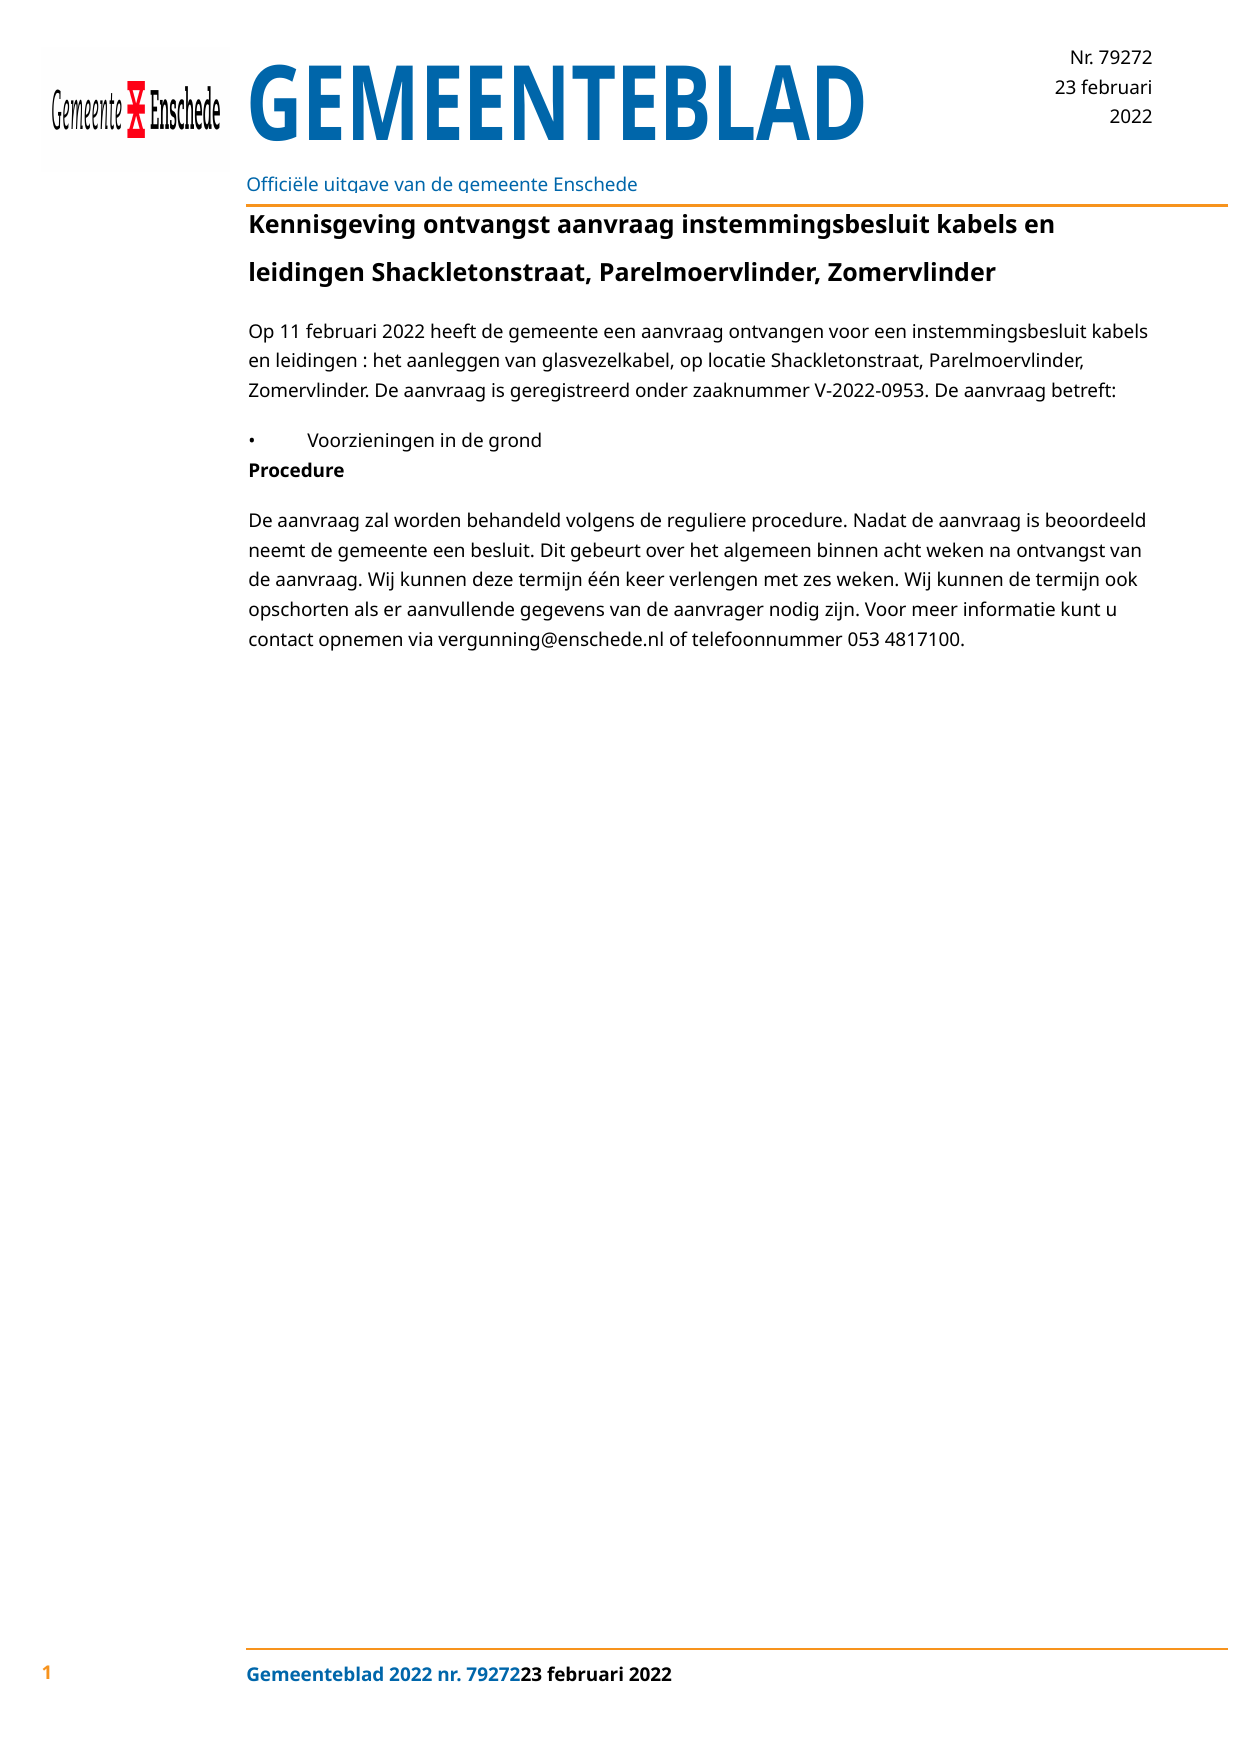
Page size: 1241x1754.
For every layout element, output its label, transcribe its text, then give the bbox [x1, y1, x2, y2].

list Voorzieningen in de grond [248, 427, 1152, 453]
text Op 11 februari 2022 heeft de gemeente een aanvraag ontvangen voor een instemmingsbesluit kabels en leidingen : het aanleggen van glasvezelkabel, op locatie Shackletonstraat, Parelmoervlinder, Zomervlinder. De aanvraag is geregistreerd onder zaaknummer V-2022-0953. De aanvraag betreft: [248, 318, 1152, 403]
text De aanvraag zal worden behandeld volgens de reguliere procedure. Nadat de aanvraag is beoordeeld neemt de gemeente een besluit. Dit gebeurt over het algemeen binnen acht weken na ontvangst van de aanvraag. Wij kunnen deze termijn één keer verlengen met zes weken. Wij kunnen de termijn ook opschorten als er aanvullende gegevens van de aanvrager nodig zijn. Voor meer informatie kunt u contact opnemen via vergunning@enschede.nl of telefoonnummer 053 4817100. [248, 507, 1152, 652]
text Kennisgeving ontvangst aanvraag instemmingsbesluit kabels en leidingen Shackletonstraat, Parelmoervlinder, Zomervlinder [248, 207, 1152, 288]
text Procedure [248, 457, 1152, 483]
picture [41, 47, 231, 172]
